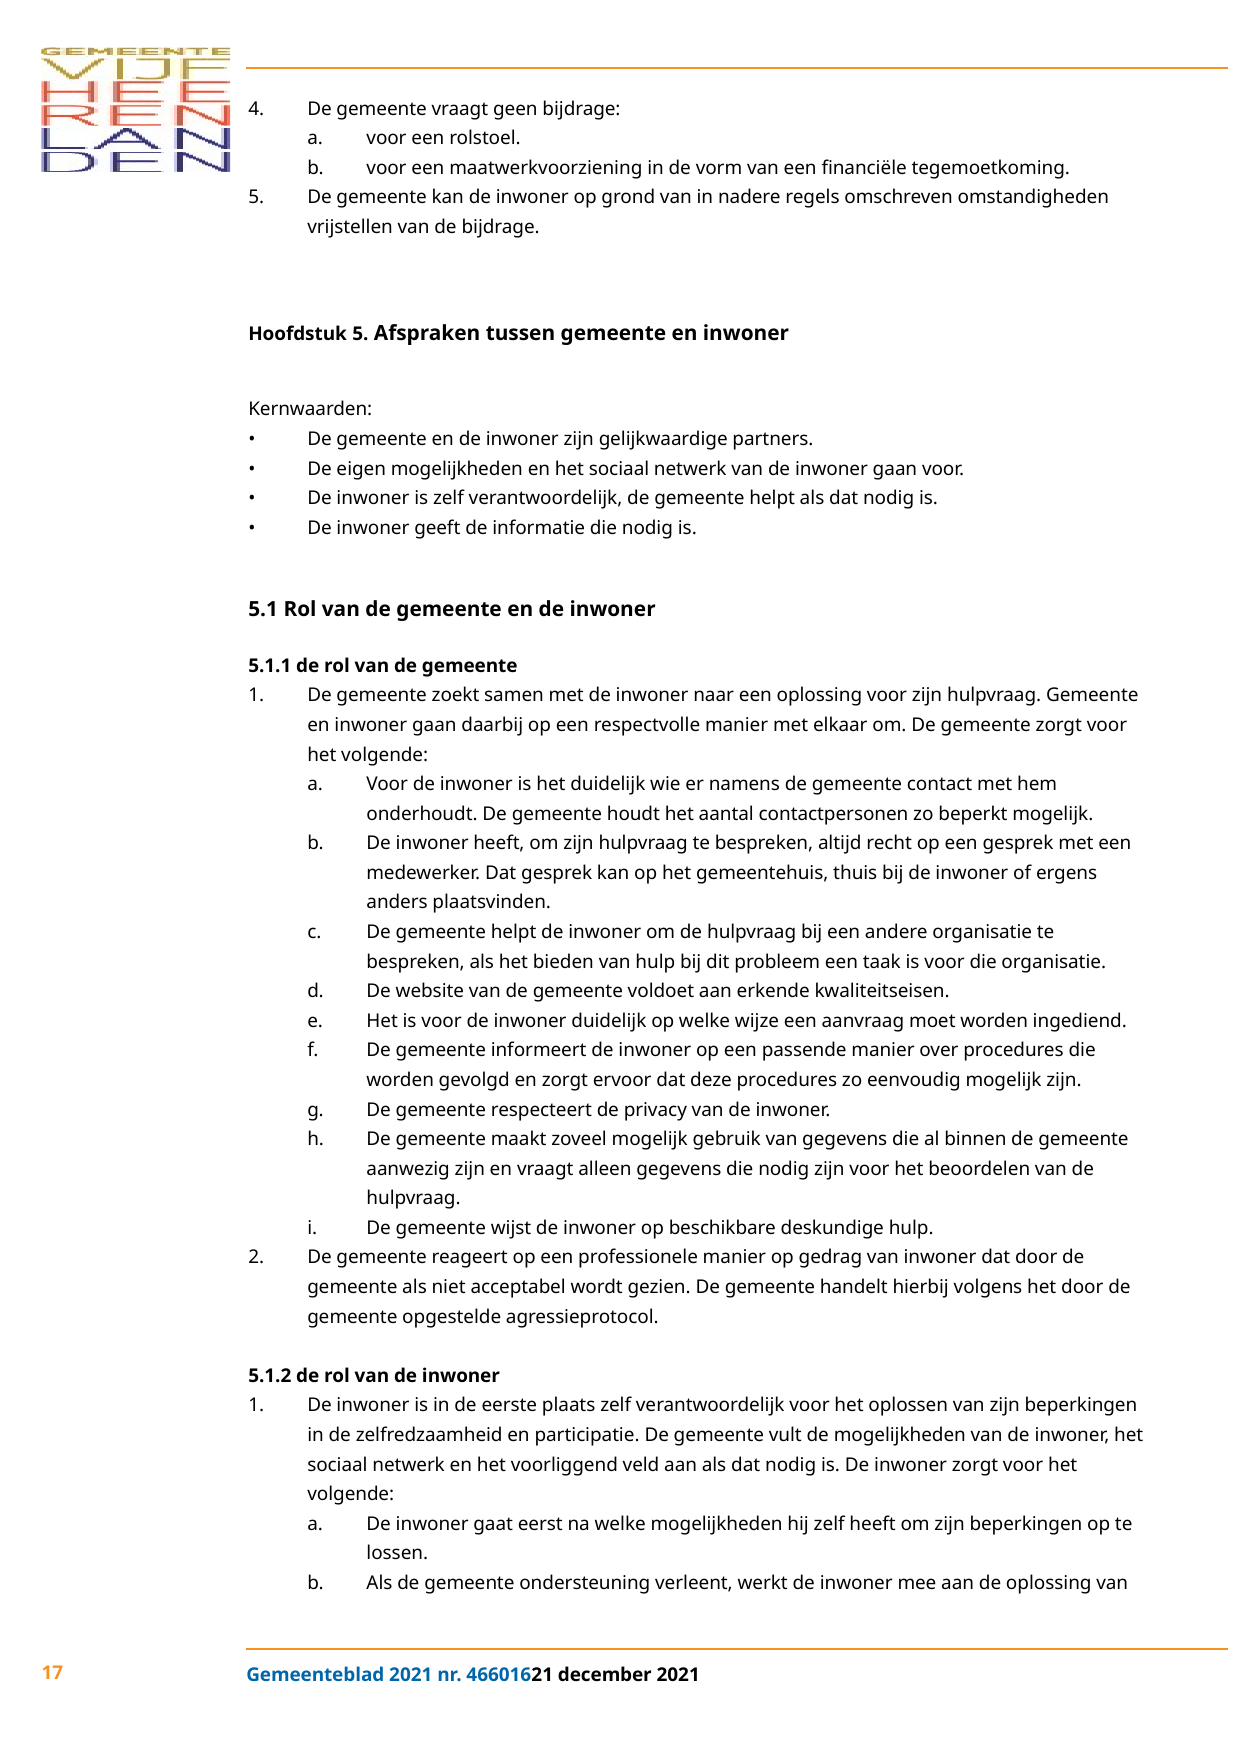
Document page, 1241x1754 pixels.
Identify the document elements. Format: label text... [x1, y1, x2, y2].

list Voor de inwoner is het duidelijk wie er namens de gemeente contact met hem onderhoudt. De gemeente houdt het aantal contactpersonen zo beperkt mogelijk. [307, 770, 1152, 826]
list De gemeente maakt zoveel mogelijk gebruik van gegevens die al binnen de gemeente aanwezig zijn en vraagt alleen gegevens die nodig zijn voor het beoordelen van de hulpvraag. [307, 1125, 1152, 1210]
list De inwoner is zelf verantwoordelijk, de gemeente helpt als dat nodig is. [248, 484, 1152, 510]
list De gemeente reageert op een professionele manier op gedrag van inwoner dat door de gemeente als niet acceptabel wordt gezien. De gemeente handelt hierbij volgens het door de gemeente opgestelde agressieprotocol. [248, 1244, 1152, 1328]
list De gemeente kan de inwoner op grond van in nadere regels omschreven omstandigheden vrijstellen van de bijdrage. [248, 183, 1152, 239]
list De inwoner heeft, om zijn hulpvraag te bespreken, altijd recht op een gesprek met een medewerker. Dat gesprek kan op het gemeentehuis, thuis bij de inwoner of ergens anders plaatsvinden. [307, 829, 1152, 914]
text 5.1 Rol van de gemeente en de inwoner [248, 594, 1152, 622]
list De gemeente en de inwoner zijn gelijkwaardige partners. [248, 425, 1152, 451]
list De gemeente vraagt geen bijdrage: [248, 95, 1152, 121]
list De inwoner gaat eerst na welke mogelijkheden hij zelf heeft om zijn beperkingen op te lossen. [307, 1510, 1152, 1565]
list De gemeente zoekt samen met de inwoner naar een oplossing voor zijn hulpvraag. Gemeente en inwoner gaan daarbij op een respectvolle manier met elkaar om. De gemeente zorgt voor het volgende: [248, 682, 1152, 766]
list Als de gemeente ondersteuning verleent, werkt de inwoner mee aan de oplossing van [307, 1569, 1152, 1595]
list De gemeente respecteert de privacy van de inwoner. [307, 1096, 1152, 1121]
list voor een rolstoel. [307, 124, 1152, 150]
list De inwoner is in de eerste plaats zelf verantwoordelijk voor het oplossen van zijn beperkingen in de zelfredzaamheid en participatie. De gemeente vult de mogelijkheden van de inwoner, het sociaal netwerk en het voorliggend veld aan als dat nodig is. De inwoner zorgt voor het volgende: [248, 1392, 1152, 1506]
list De eigen mogelijkheden en het sociaal netwerk van de inwoner gaan voor. [248, 455, 1152, 481]
list De gemeente helpt de inwoner om de hulpvraag bij een andere organisatie te bespreken, als het bieden van hulp bij dit probleem een taak is voor die organisatie. [307, 918, 1152, 973]
text 5.1.1 de rol van de gemeente [248, 652, 1152, 678]
text Kernwaarden: [248, 396, 1152, 421]
text 5.1.2 de rol van de inwoner [248, 1362, 1152, 1388]
list De inwoner geeft de informatie die nodig is. [248, 514, 1152, 540]
list Het is voor de inwoner duidelijk op welke wijze een aanvraag moet worden ingediend. [307, 1007, 1152, 1033]
list De gemeente wijst de inwoner op beschikbare deskundige hulp. [307, 1214, 1152, 1240]
list voor een maatwerkvoorziening in de vorm van een financiële tegemoetkoming. [307, 154, 1152, 180]
list De website van de gemeente voldoet aan erkende kwaliteitseisen. [307, 977, 1152, 1003]
text Hoofdstuk 5. Afspraken tussen gemeente en inwoner [248, 318, 1152, 346]
picture [41, 47, 231, 172]
list De gemeente informeert de inwoner op een passende manier over procedures die worden gevolgd en zorgt ervoor dat deze procedures zo eenvoudig mogelijk zijn. [307, 1037, 1152, 1092]
